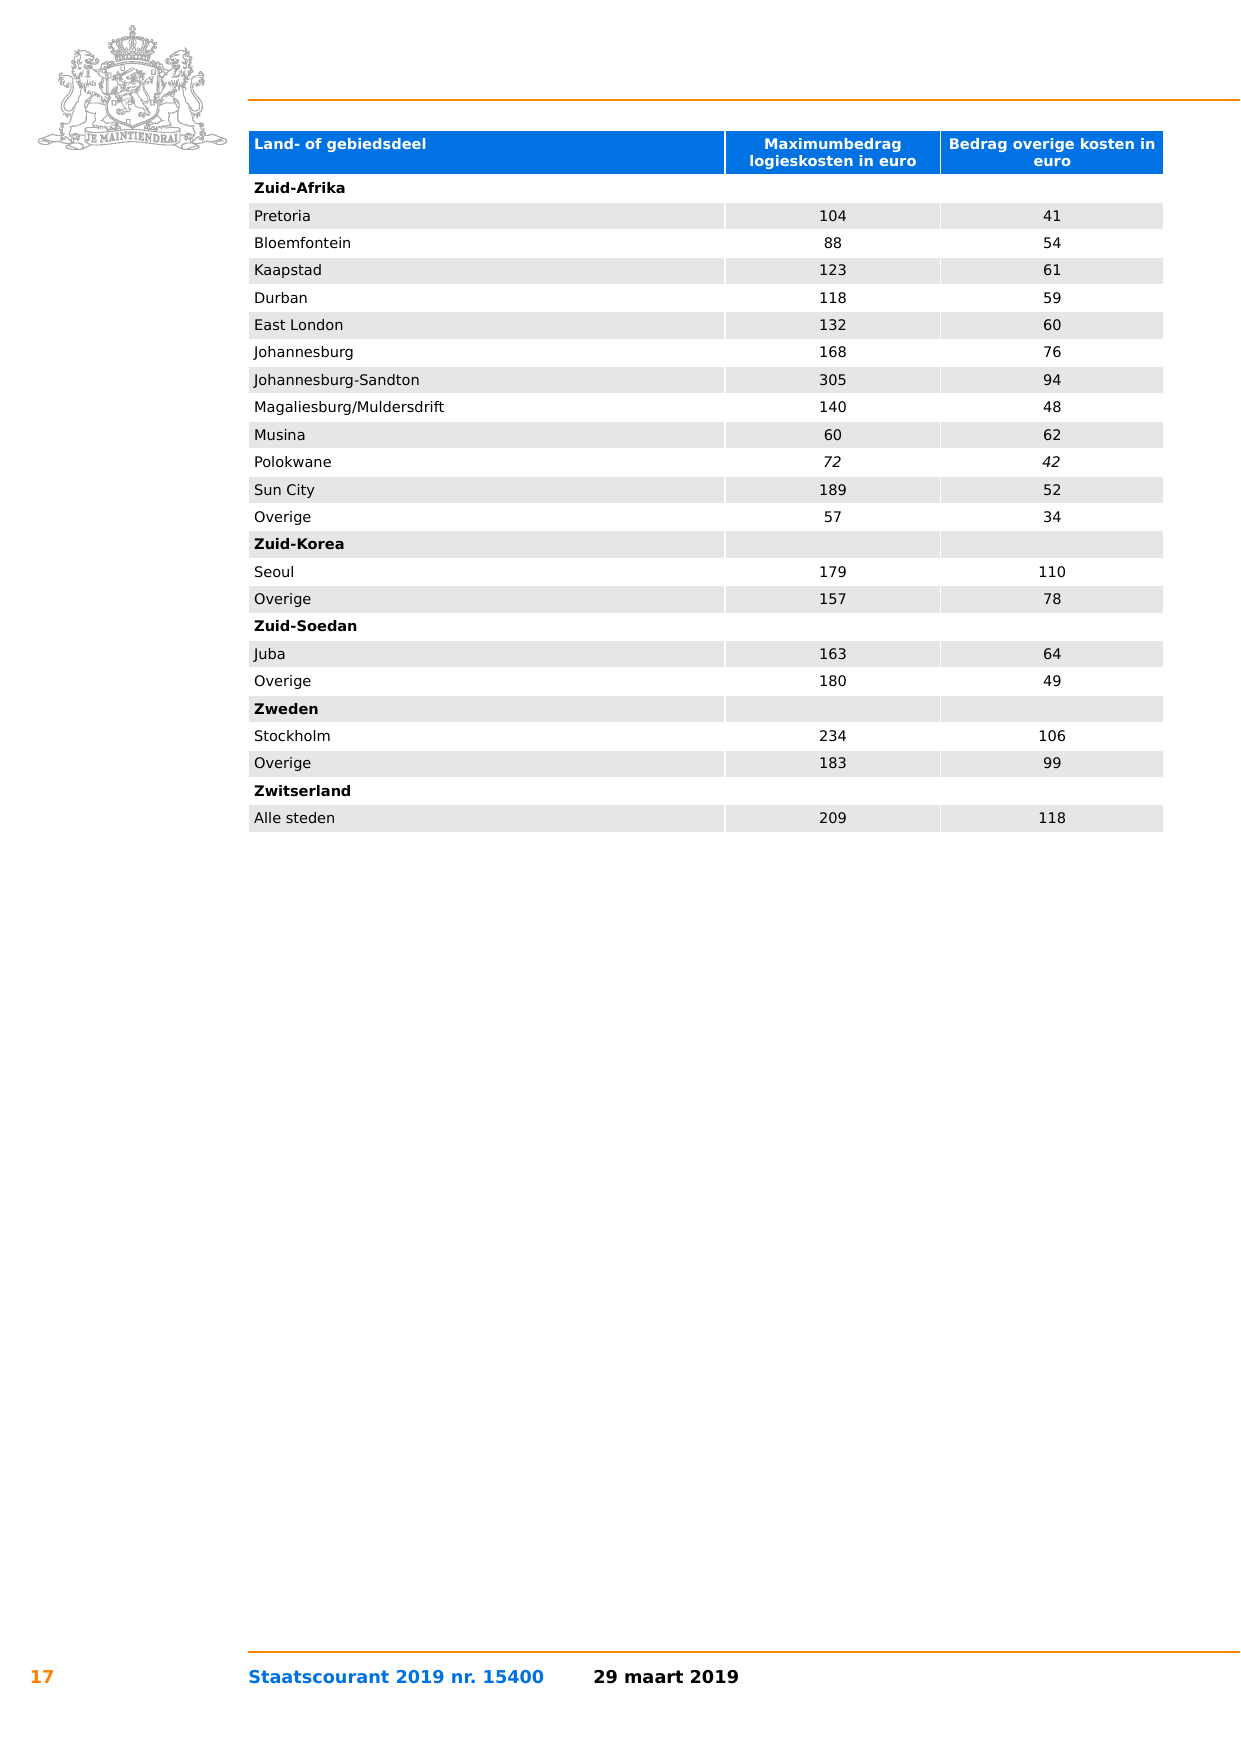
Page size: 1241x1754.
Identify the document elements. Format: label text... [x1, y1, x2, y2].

table_cell Seoul [249, 559, 724, 585]
table_cell Zwitserland [249, 778, 724, 804]
table_cell [941, 531, 1163, 558]
table_cell 110 [941, 559, 1163, 585]
table_cell Juba [249, 641, 724, 667]
table_cell East London [249, 312, 724, 339]
table_cell Magaliesburg/Muldersdrift [249, 395, 724, 421]
table_cell 54 [941, 230, 1163, 256]
table_header Land- of gebiedsdeel [249, 131, 724, 174]
table_cell 94 [941, 367, 1163, 393]
table_cell Johannesburg [249, 340, 724, 366]
table_cell 60 [941, 312, 1163, 339]
table_cell 305 [726, 367, 940, 393]
table_cell 57 [726, 504, 940, 530]
table_cell 88 [726, 230, 940, 256]
table_cell [726, 175, 940, 202]
table_cell [941, 614, 1163, 640]
table_cell 41 [941, 203, 1163, 229]
table_cell 34 [941, 504, 1163, 530]
table_cell Sun City [249, 477, 724, 503]
table_cell 78 [941, 586, 1163, 613]
table_cell Durban [249, 285, 724, 311]
table_cell 132 [726, 312, 940, 339]
table_cell [726, 614, 940, 640]
table_cell 163 [726, 641, 940, 667]
table_cell 179 [726, 559, 940, 585]
table_cell 64 [941, 641, 1163, 667]
table_cell Musina [249, 422, 724, 448]
table_cell [941, 175, 1163, 202]
table_cell 209 [726, 805, 940, 832]
table_cell Zuid-Korea [249, 531, 724, 558]
table_cell 168 [726, 340, 940, 366]
table_cell 180 [726, 669, 940, 695]
table_cell Zuid-Afrika [249, 175, 724, 202]
table_cell 60 [726, 422, 940, 448]
table_cell [941, 696, 1163, 722]
table_cell 62 [941, 422, 1163, 448]
table_cell Overige [249, 669, 724, 695]
table_cell Kaapstad [249, 258, 724, 284]
table_cell Overige [249, 751, 724, 777]
table_cell 61 [941, 258, 1163, 284]
table_cell 118 [726, 285, 940, 311]
table_cell 72 [726, 449, 940, 476]
table_cell Bloemfontein [249, 230, 724, 256]
table_cell Johannesburg-Sandton [249, 367, 724, 393]
table_cell 183 [726, 751, 940, 777]
picture [38, 25, 227, 150]
table_cell 189 [726, 477, 940, 503]
table_cell 49 [941, 669, 1163, 695]
table_cell [941, 778, 1163, 804]
table_cell Alle steden [249, 805, 724, 832]
table_cell Zweden [249, 696, 724, 722]
table_cell 118 [941, 805, 1163, 832]
table_cell [726, 778, 940, 804]
table_cell Overige [249, 586, 724, 613]
table_cell 123 [726, 258, 940, 284]
table_cell Stockholm [249, 723, 724, 749]
table_cell [726, 696, 940, 722]
table_cell Polokwane [249, 449, 724, 476]
table_cell Pretoria [249, 203, 724, 229]
table_cell 106 [941, 723, 1163, 749]
table_cell Overige [249, 504, 724, 530]
table_cell 157 [726, 586, 940, 613]
table_cell 140 [726, 395, 940, 421]
table_header Bedrag overige kosten in euro [941, 131, 1163, 174]
table_cell [726, 531, 940, 558]
table_header Maximumbedrag logieskosten in euro [726, 131, 940, 174]
table_cell 99 [941, 751, 1163, 777]
table_cell 48 [941, 395, 1163, 421]
table_cell 234 [726, 723, 940, 749]
table_cell 76 [941, 340, 1163, 366]
table_cell Zuid-Soedan [249, 614, 724, 640]
table_cell 59 [941, 285, 1163, 311]
table_cell 104 [726, 203, 940, 229]
table_cell 52 [941, 477, 1163, 503]
table_cell 42 [941, 449, 1163, 476]
